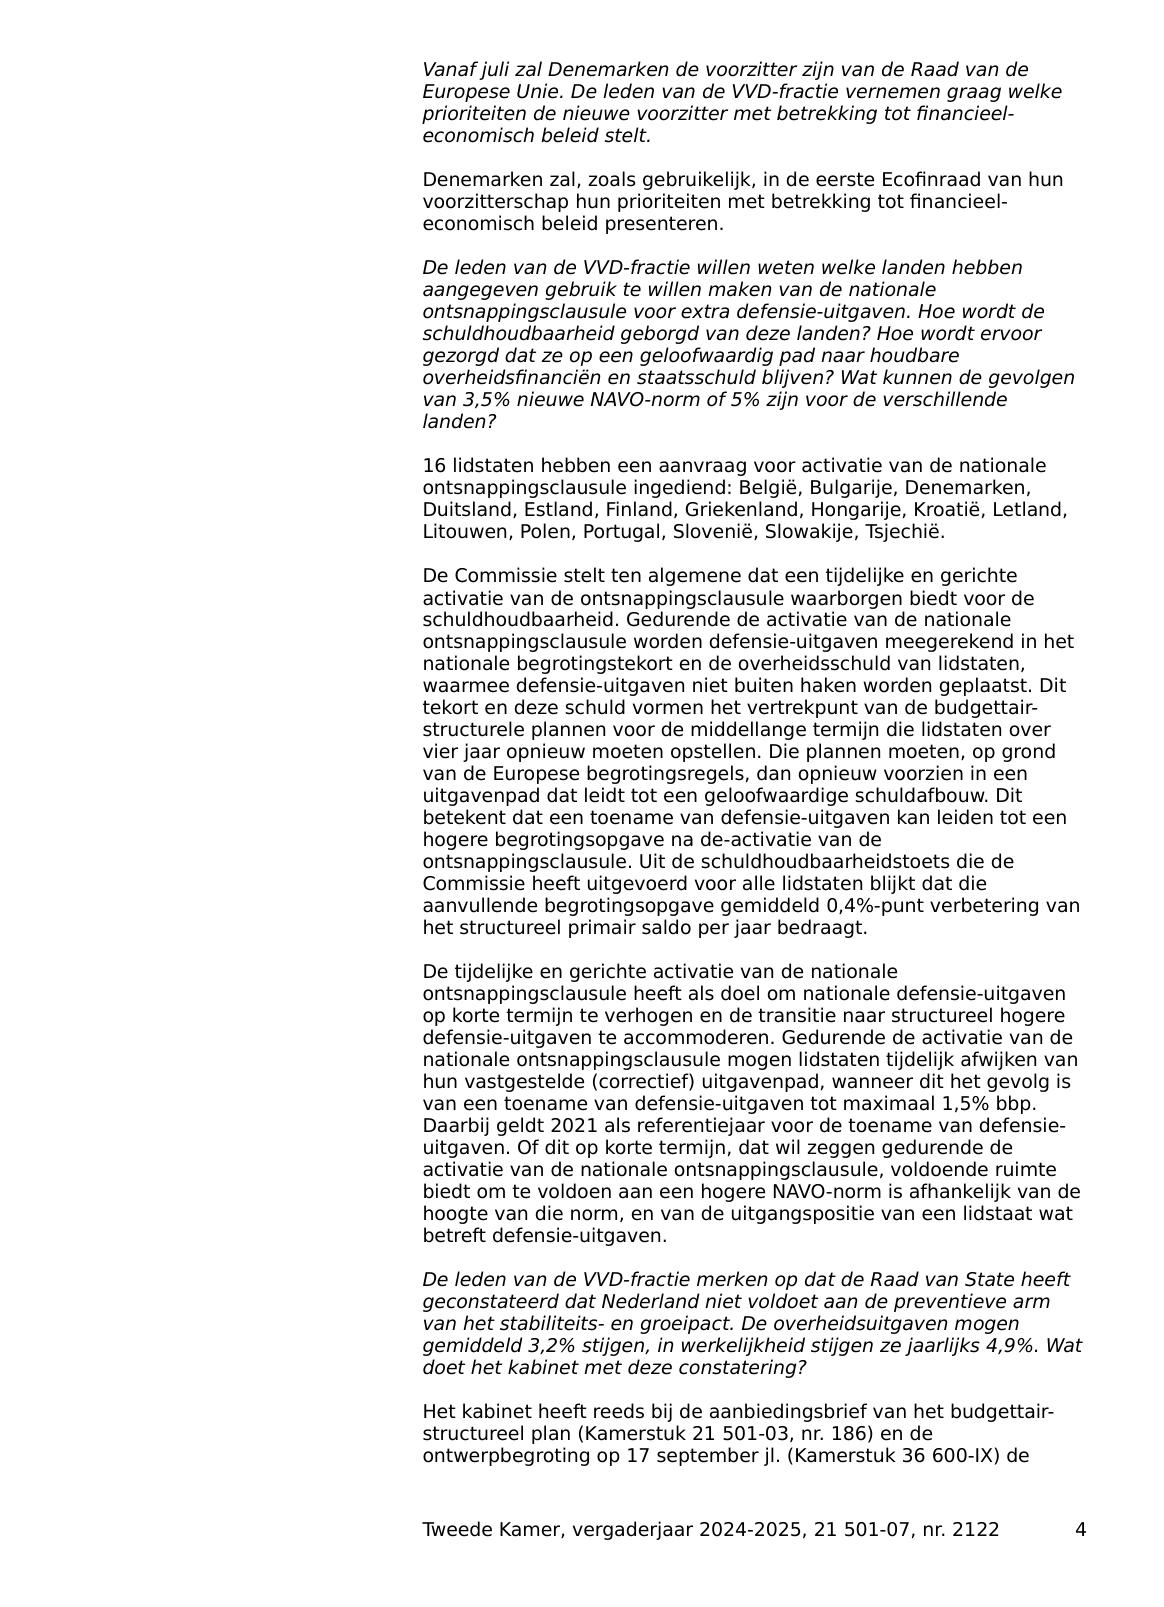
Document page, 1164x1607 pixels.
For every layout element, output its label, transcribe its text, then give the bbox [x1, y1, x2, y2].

text Het kabinet heeft reeds bij de aanbiedingsbrief van het budgettair-structureel plan (Kamerstuk 21 501-03, nr. 186) en de ontwerpbegroting op 17 september jl. (Kamerstuk 36 600-IX) de [422, 1401, 1087, 1467]
text De leden van de VVD-fractie merken op dat de Raad van State heeft geconstateerd dat Nederland niet voldoet aan de preventieve arm van het stabiliteits- en groeipact. De overheidsuitgaven mogen gemiddeld 3,2% stijgen, in werkelijkheid stijgen ze jaarlijks 4,9%. Wat doet het kabinet met deze constatering? [422, 1269, 1087, 1379]
text De Commissie stelt ten algemene dat een tijdelijke en gerichte activatie van de ontsnappingsclausule waarborgen biedt voor de schuldhoudbaarheid. Gedurende de activatie van de nationale ontsnappingsclausule worden defensie-uitgaven meegerekend in het nationale begrotingstekort en de overheidsschuld van lidstaten, waarmee defensie-uitgaven niet buiten haken worden geplaatst. Dit tekort en deze schuld vormen het vertrekpunt van de budgettair-structurele plannen voor de middellange termijn die lidstaten over vier jaar opnieuw moeten opstellen. Die plannen moeten, op grond van de Europese begrotingsregels, dan opnieuw voorzien in een uitgavenpad dat leidt tot een geloofwaardige schuldafbouw. Dit betekent dat een toename van defensie-uitgaven kan leiden tot een hogere begrotingsopgave na de-activatie van de ontsnappingsclausule. Uit de schuldhoudbaarheidstoets die de Commissie heeft uitgevoerd voor alle lidstaten blijkt dat die aanvullende begrotingsopgave gemiddeld 0,4%-punt verbetering van het structureel primair saldo per jaar bedraagt. [422, 565, 1087, 939]
text 16 lidstaten hebben een aanvraag voor activatie van de nationale ontsnappingsclausule ingediend: België, Bulgarije, Denemarken, Duitsland, Estland, Finland, Griekenland, Hongarije, Kroatië, Letland, Litouwen, Polen, Portugal, Slovenië, Slowakije, Tsjechië. [422, 455, 1087, 543]
text De leden van de VVD-fractie willen weten welke landen hebben aangegeven gebruik te willen maken van de nationale ontsnappingsclausule voor extra defensie-uitgaven. Hoe wordt de schuldhoudbaarheid geborgd van deze landen? Hoe wordt ervoor gezorgd dat ze op een geloofwaardig pad naar houdbare overheidsfinanciën en staatsschuld blijven? Wat kunnen de gevolgen van 3,5% nieuwe NAVO-norm of 5% zijn voor de verschillende landen? [422, 257, 1087, 433]
text Vanaf juli zal Denemarken de voorzitter zijn van de Raad van de Europese Unie. De leden van de VVD-fractie vernemen graag welke prioriteiten de nieuwe voorzitter met betrekking tot financieel-economisch beleid stelt. [422, 59, 1087, 147]
text De tijdelijke en gerichte activatie van de nationale ontsnappingsclausule heeft als doel om nationale defensie-uitgaven op korte termijn te verhogen en de transitie naar structureel hogere defensie-uitgaven te accommoderen. Gedurende de activatie van de nationale ontsnappingsclausule mogen lidstaten tijdelijk afwijken van hun vastgestelde (correctief) uitgavenpad, wanneer dit het gevolg is van een toename van defensie-uitgaven tot maximaal 1,5% bbp. Daarbij geldt 2021 als referentiejaar voor de toename van defensie-uitgaven. Of dit op korte termijn, dat wil zeggen gedurende de activatie van de nationale ontsnappingsclausule, voldoende ruimte biedt om te voldoen aan een hogere NAVO-norm is afhankelijk van de hoogte van die norm, en van de uitgangspositie van een lidstaat wat betreft defensie-uitgaven. [422, 961, 1087, 1247]
text Denemarken zal, zoals gebruikelijk, in de eerste Ecofinraad van hun voorzitterschap hun prioriteiten met betrekking tot financieel-economisch beleid presenteren. [422, 169, 1087, 235]
